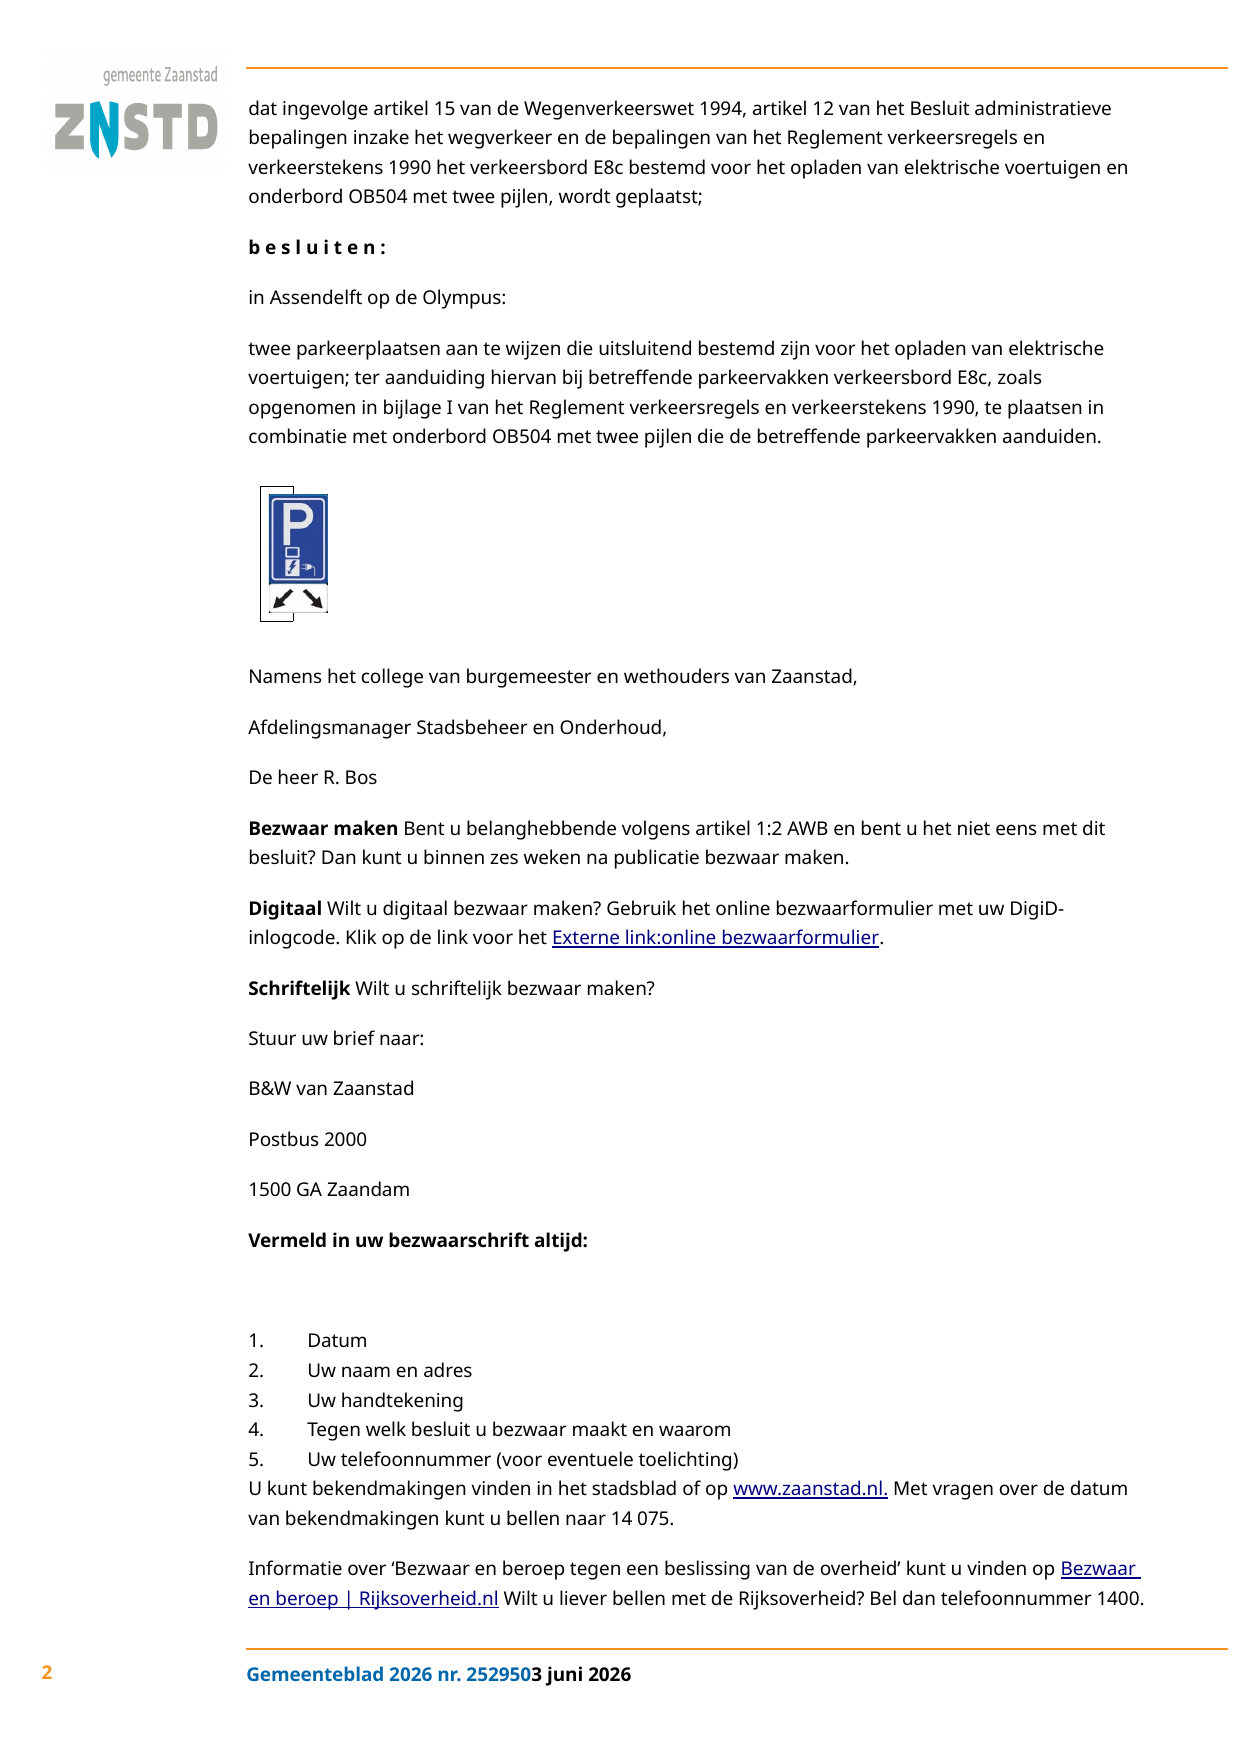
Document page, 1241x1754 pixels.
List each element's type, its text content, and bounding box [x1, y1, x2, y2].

text De heer R. Bos [248, 764, 1152, 790]
list Tegen welk besluit u bezwaar maakt en waarom [248, 1416, 1152, 1442]
text Stuur uw brief naar: [248, 1025, 1152, 1051]
text Vermeld in uw bezwaarschrift altijd: [248, 1227, 1152, 1252]
list Uw naam en adres [248, 1357, 1152, 1383]
text 1500 GA Zaandam [248, 1176, 1152, 1202]
text b e s l u i t e n : [248, 234, 1152, 260]
text Informatie over ‘Bezwaar en beroep tegen een beslissing van de overheid’ kunt u vinden op Bezwaar en beroep | Rijksoverheid.nl Wilt u liever bellen met de Rijksoverheid? Bel dan telefoonnummer 1400. [248, 1556, 1152, 1611]
list Datum [248, 1328, 1152, 1353]
text twee parkeerplaatsen aan te wijzen die uitsluitend bestemd zijn voor het opladen van elektrische voertuigen; ter aanduiding hiervan bij betreffende parkeervakken verkeersbord E8c, zoals opgenomen in bijlage I van het Reglement verkeersregels en verkeerstekens 1990, te plaatsen in combinatie met onderbord OB504 met twee pijlen die de betreffende parkeervakken aanduiden. [248, 335, 1152, 449]
text Bezwaar maken Bent u belanghebbende volgens artikel 1:2 AWB en bent u het niet eens met dit besluit? Dan kunt u binnen zes weken na publicatie bezwaar maken. [248, 815, 1152, 870]
list Uw telefoonnummer (voor eventuele toelichting) [248, 1446, 1152, 1472]
text dat ingevolge artikel 15 van de Wegenverkeerswet 1994, artikel 12 van het Besluit administratieve bepalingen inzake het wegverkeer en de bepalingen van het Reglement verkeersregels en verkeerstekens 1990 het verkeersbord E8c bestemd voor het opladen van elektrische voertuigen en onderbord OB504 met twee pijlen, wordt geplaatst; [248, 95, 1152, 209]
text Digitaal Wilt u digitaal bezwaar maken? Gebruik het online bezwaarformulier met uw DigiD-inlogcode. Klik op de link voor het Externe link:online bezwaarformulier. [248, 895, 1152, 950]
text Afdelingsmanager Stadsbeheer en Onderhoud, [248, 714, 1152, 739]
picture [268, 494, 328, 613]
picture [41, 47, 231, 172]
text U kunt bekendmakingen vinden in het stadsblad of op www.zaanstad.nl. Met vragen over de datum van bekendmakingen kunt u bellen naar 14 075. [248, 1476, 1152, 1531]
text Namens het college van burgemeester en wethouders van Zaanstad, [248, 663, 1152, 689]
text Postbus 2000 [248, 1126, 1152, 1152]
text in Assendelft op de Olympus: [248, 284, 1152, 310]
text Schriftelijk Wilt u schriftelijk bezwaar maken? [248, 975, 1152, 1000]
list Uw handtekening [248, 1387, 1152, 1412]
text B&W van Zaanstad [248, 1076, 1152, 1101]
